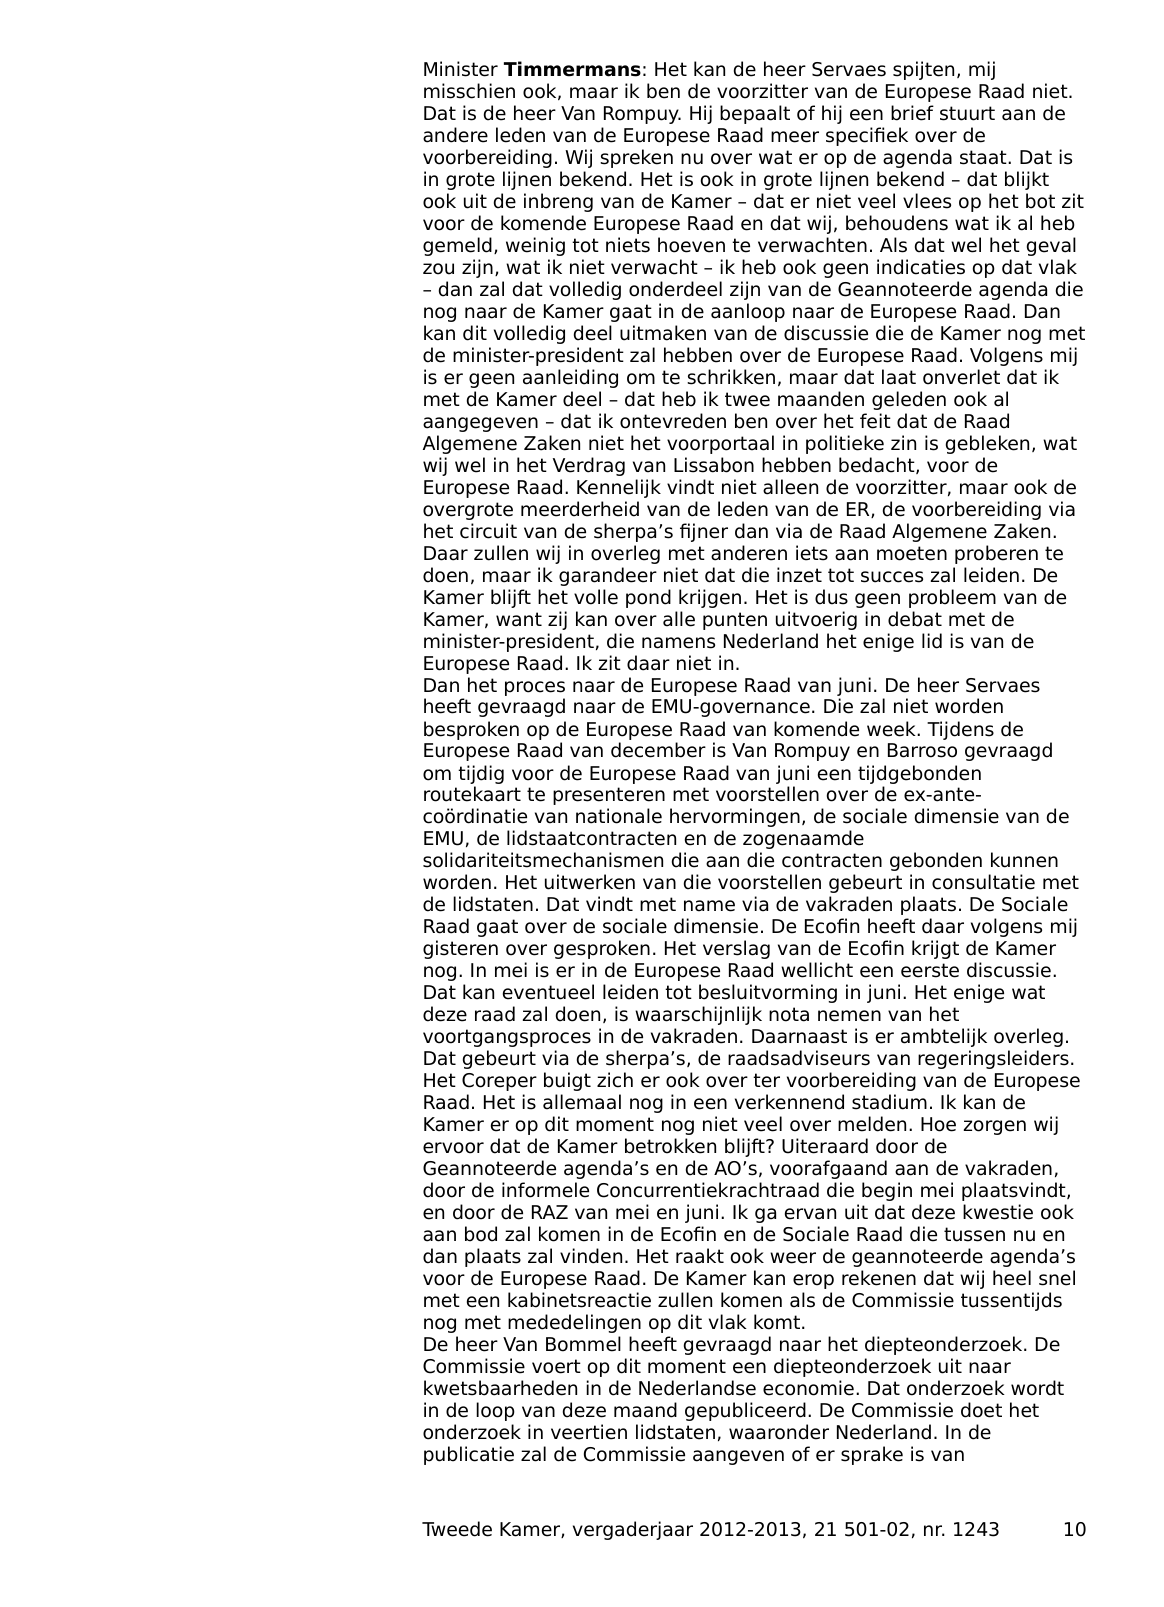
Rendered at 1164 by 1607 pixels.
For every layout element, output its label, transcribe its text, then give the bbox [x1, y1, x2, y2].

text De heer Van Bommel heeft gevraagd naar het diepteonderzoek. De Commissie voert op dit moment een diepteonderzoek uit naar kwetsbaarheden in de Nederlandse economie. Dat onderzoek wordt in de loop van deze maand gepubliceerd. De Commissie doet het onderzoek in veertien lidstaten, waaronder Nederland. In de publicatie zal de Commissie aangeven of er sprake is van [422, 1334, 1087, 1466]
text Minister Timmermans: Het kan de heer Servaes spijten, mij misschien ook, maar ik ben de voorzitter van de Europese Raad niet. Dat is de heer Van Rompuy. Hij bepaalt of hij een brief stuurt aan de andere leden van de Europese Raad meer specifiek over de voorbereiding. Wij spreken nu over wat er op de agenda staat. Dat is in grote lijnen bekend. Het is ook in grote lijnen bekend – dat blijkt ook uit de inbreng van de Kamer – dat er niet veel vlees op het bot zit voor de komende Europese Raad en dat wij, behoudens wat ik al heb gemeld, weinig tot niets hoeven te verwachten. Als dat wel het geval zou zijn, wat ik niet verwacht – ik heb ook geen indicaties op dat vlak – dan zal dat volledig onderdeel zijn van de Geannoteerde agenda die nog naar de Kamer gaat in de aanloop naar de Europese Raad. Dan kan dit volledig deel uitmaken van de discussie die de Kamer nog met de minister-president zal hebben over de Europese Raad. Volgens mij is er geen aanleiding om te schrikken, maar dat laat onverlet dat ik met de Kamer deel – dat heb ik twee maanden geleden ook al aangegeven – dat ik ontevreden ben over het feit dat de Raad Algemene Zaken niet het voorportaal in politieke zin is gebleken, wat wij wel in het Verdrag van Lissabon hebben bedacht, voor de Europese Raad. Kennelijk vindt niet alleen de voorzitter, maar ook de overgrote meerderheid van de leden van de ER, de voorbereiding via het circuit van de sherpa’s fijner dan via de Raad Algemene Zaken. Daar zullen wij in overleg met anderen iets aan moeten proberen te doen, maar ik garandeer niet dat die inzet tot succes zal leiden. De Kamer blijft het volle pond krijgen. Het is dus geen probleem van de Kamer, want zij kan over alle punten uitvoerig in debat met de minister-president, die namens Nederland het enige lid is van de Europese Raad. Ik zit daar niet in. [422, 59, 1087, 674]
text Dan het proces naar de Europese Raad van juni. De heer Servaes heeft gevraagd naar de EMU-governance. Die zal niet worden besproken op de Europese Raad van komende week. Tijdens de Europese Raad van december is Van Rompuy en Barroso gevraagd om tijdig voor de Europese Raad van juni een tijdgebonden routekaart te presenteren met voorstellen over de ex-ante-coördinatie van nationale hervormingen, de sociale dimensie van de EMU, de lidstaatcontracten en de zogenaamde solidariteitsmechanismen die aan die contracten gebonden kunnen worden. Het uitwerken van die voorstellen gebeurt in consultatie met de lidstaten. Dat vindt met name via de vakraden plaats. De Sociale Raad gaat over de sociale dimensie. De Ecofin heeft daar volgens mij gisteren over gesproken. Het verslag van de Ecofin krijgt de Kamer nog. In mei is er in de Europese Raad wellicht een eerste discussie. Dat kan eventueel leiden tot besluitvorming in juni. Het enige wat deze raad zal doen, is waarschijnlijk nota nemen van het voortgangsproces in de vakraden. Daarnaast is er ambtelijk overleg. Dat gebeurt via de sherpa’s, de raadsadviseurs van regeringsleiders. Het Coreper buigt zich er ook over ter voorbereiding van de Europese Raad. Het is allemaal nog in een verkennend stadium. Ik kan de Kamer er op dit moment nog niet veel over melden. Hoe zorgen wij ervoor dat de Kamer betrokken blijft? Uiteraard door de Geannoteerde agenda’s en de AO’s, voorafgaand aan de vakraden, door de informele Concurrentiekrachtraad die begin mei plaatsvindt, en door de RAZ van mei en juni. Ik ga ervan uit dat deze kwestie ook aan bod zal komen in de Ecofin en de Sociale Raad die tussen nu en dan plaats zal vinden. Het raakt ook weer de geannoteerde agenda’s voor de Europese Raad. De Kamer kan erop rekenen dat wij heel snel met een kabinetsreactie zullen komen als de Commissie tussentijds nog met mededelingen op dit vlak komt. [422, 674, 1087, 1334]
